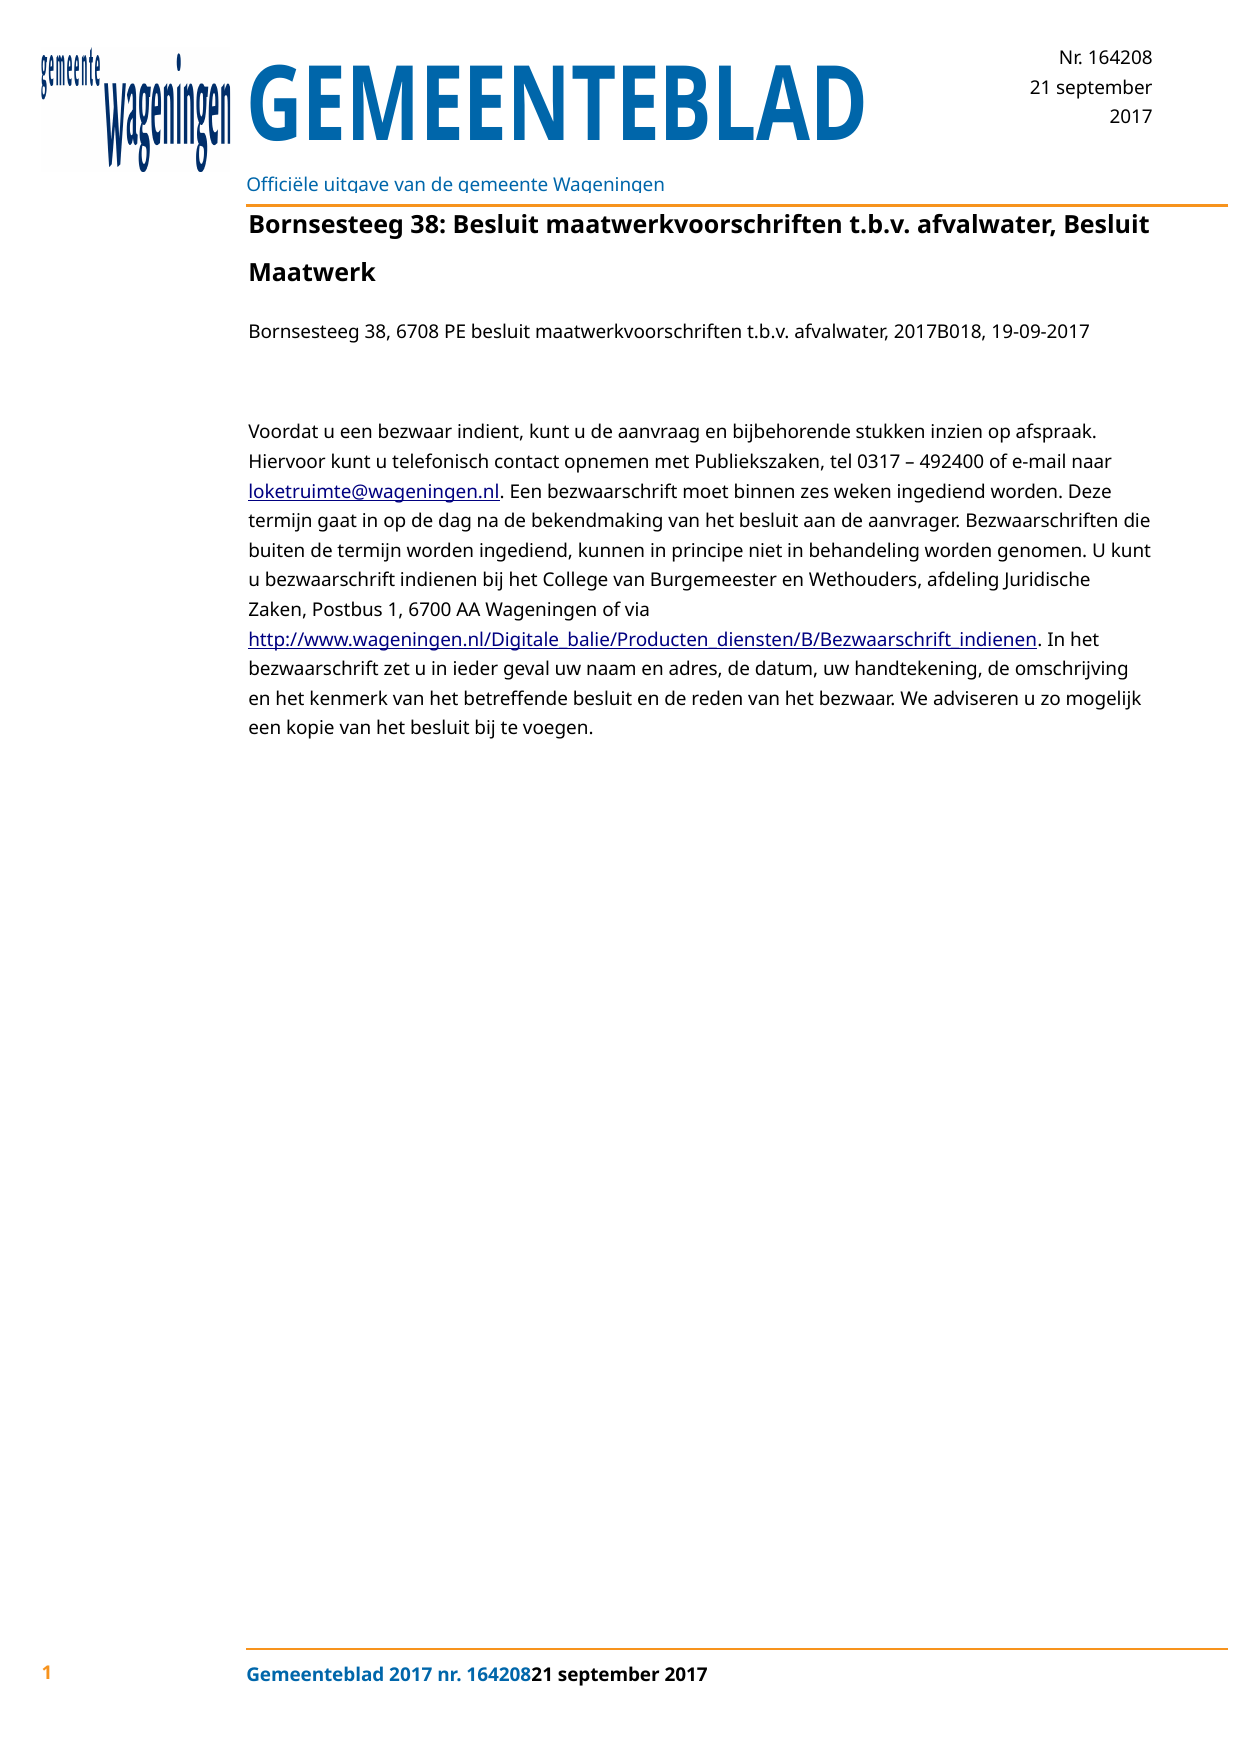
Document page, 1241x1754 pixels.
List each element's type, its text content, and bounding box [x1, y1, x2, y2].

text Bornsesteeg 38, 6708 PE besluit maatwerkvoorschriften t.b.v. afvalwater, 2017B018, 19-09-2017 [248, 318, 1152, 344]
text Bornsesteeg 38: Besluit maatwerkvoorschriften t.b.v. afvalwater, Besluit Maatwerk [248, 207, 1152, 288]
picture [41, 47, 231, 172]
text Voordat u een bezwaar indient, kunt u de aanvraag en bijbehorende stukken inzien op afspraak. Hiervoor kunt u telefonisch contact opnemen met Publiekszaken, tel 0317 – 492400 of e-mail naar loketruimte@wageningen.nl. Een bezwaarschrift moet binnen zes weken ingediend worden. Deze termijn gaat in op de dag na de bekendmaking van het besluit aan de aanvrager. Bezwaarschriften die buiten de termijn worden ingediend, kunnen in principe niet in behandeling worden genomen. U kunt u bezwaarschrift indienen bij het College van Burgemeester en Wethouders, afdeling Juridische Zaken, Postbus 1, 6700 AA Wageningen of via http://www.wageningen.nl/Digitale_balie/Producten_diensten/B/Bezwaarschrift_indienen. In het bezwaarschrift zet u in ieder geval uw naam en adres, de datum, uw handtekening, de omschrijving en het kenmerk van het betreffende besluit en de reden van het bezwaar. We adviseren u zo mogelijk een kopie van het besluit bij te voegen. [248, 419, 1152, 740]
